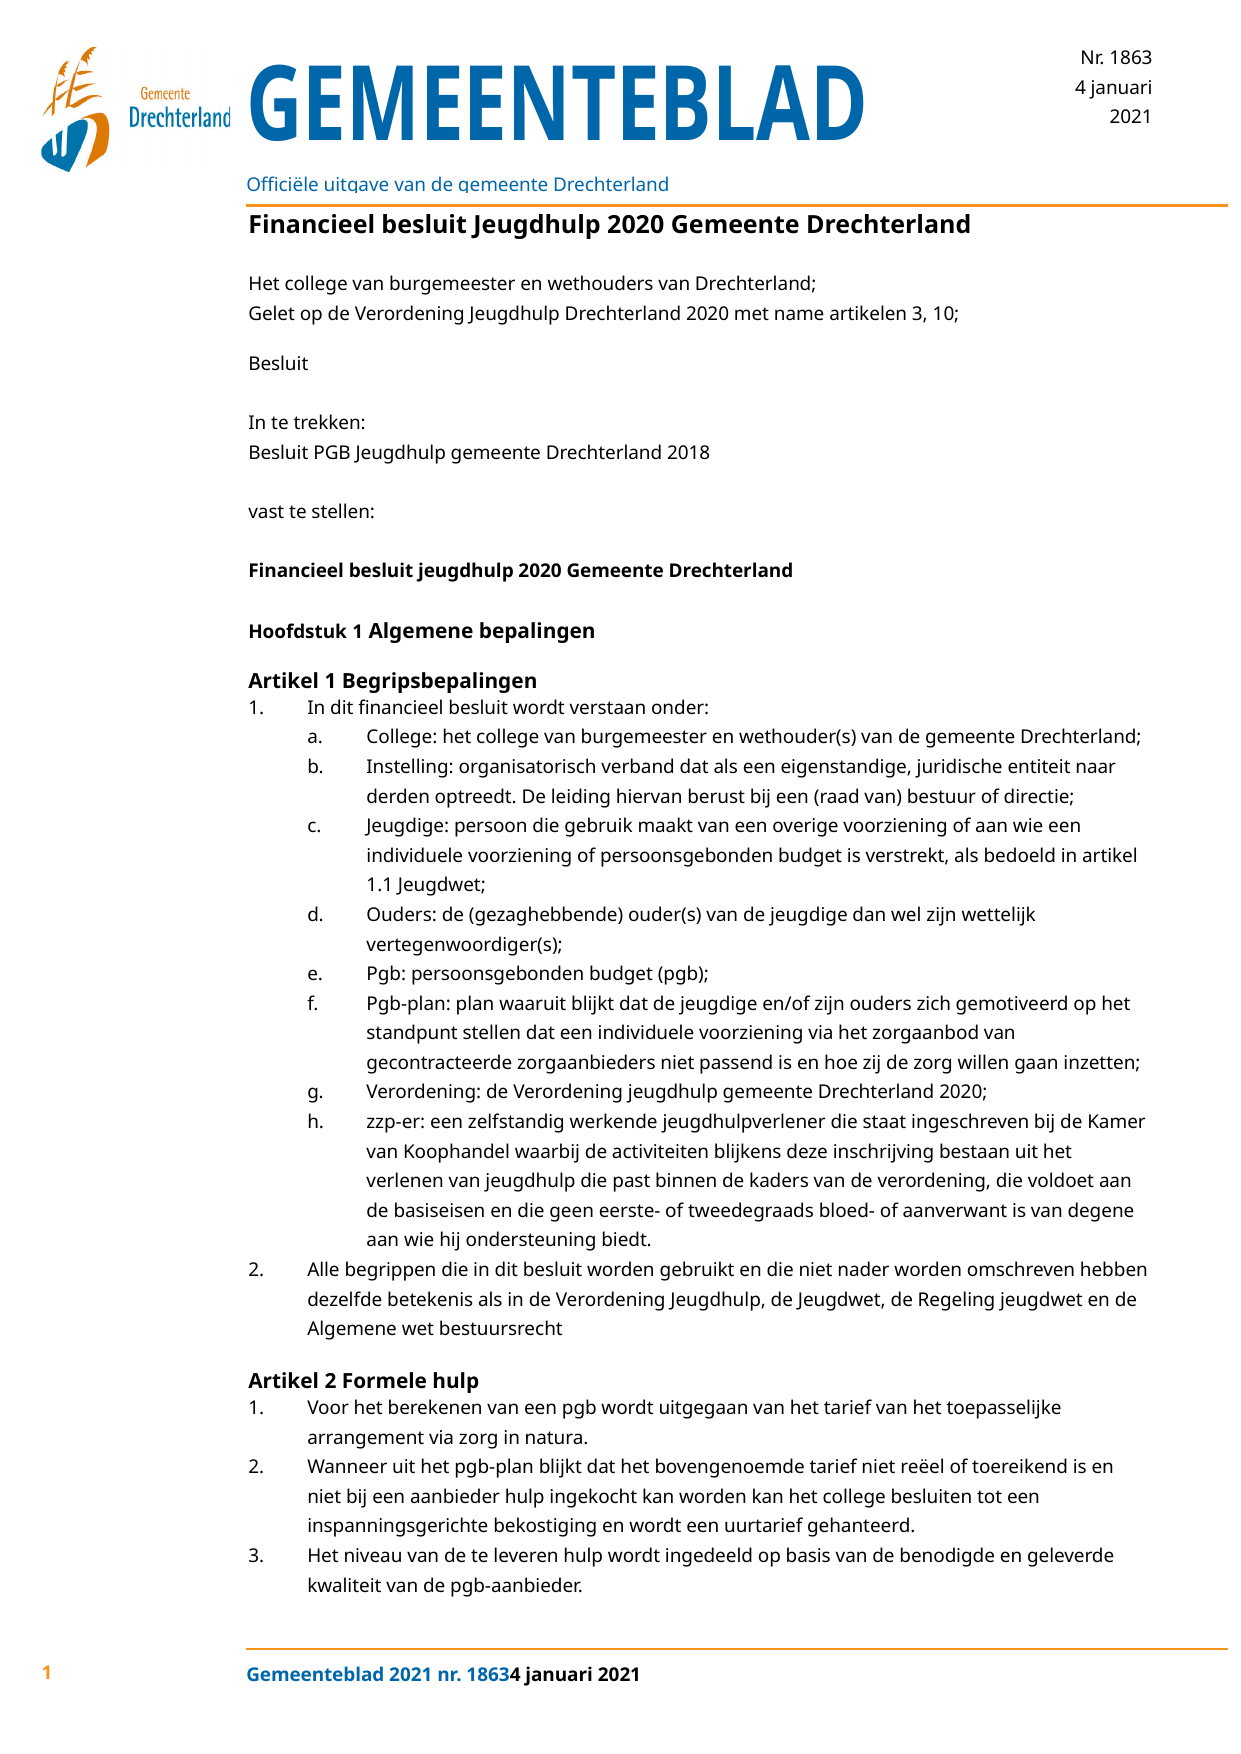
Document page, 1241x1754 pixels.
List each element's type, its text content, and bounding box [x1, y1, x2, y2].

list Het niveau van de te leveren hulp wordt ingedeeld op basis van de benodigde en geleverde kwaliteit van de pgb-aanbieder. [248, 1542, 1152, 1597]
text Besluit [248, 350, 1152, 376]
list Pgb: persoonsgebonden budget (pgb); [307, 960, 1152, 986]
text vast te stellen: [248, 498, 1152, 524]
list In dit financieel besluit wordt verstaan onder: [248, 694, 1152, 720]
text Artikel 2 Formele hulp [248, 1366, 1152, 1394]
list Instelling: organisatorisch verband dat als een eigenstandige, juridische entiteit naar derden optreedt. De leiding hiervan berust bij een (raad van) bestuur of directie; [307, 753, 1152, 809]
text Besluit PGB Jeugdhulp gemeente Drechterland 2018 [248, 439, 1152, 465]
text Artikel 1 Begripsbepalingen [248, 666, 1152, 694]
list Wanneer uit het pgb-plan blijkt dat het bovengenoemde tarief niet reëel of toereikend is en niet bij een aanbieder hulp ingekocht kan worden kan het college besluiten tot een inspanningsgerichte bekostiging en wordt een uurtarief gehanteerd. [248, 1453, 1152, 1538]
picture [226, 115, 231, 124]
text Gelet op de Verordening Jeugdhulp Drechterland 2020 met name artikelen 3, 10; [248, 300, 1152, 326]
list zzp-er: een zelfstandig werkende jeugdhulpverlener die staat ingeschreven bij de Kamer van Koophandel waarbij de activiteiten blijkens deze inschrijving bestaan uit het verlenen van jeugdhulp die past binnen de kaders van de verordening, die voldoet aan de basiseisen en die geen eerste- of tweedegraads bloed- of aanverwant is van degene aan wie hij ondersteuning biedt. [307, 1108, 1152, 1252]
list Voor het berekenen van een pgb wordt uitgegaan van het tarief van het toepasselijke arrangement via zorg in natura. [248, 1394, 1152, 1449]
list Alle begrippen die in dit besluit worden gebruikt en die niet nader worden omschreven hebben dezelfde betekenis als in de Verordening Jeugdhulp, de Jeugdwet, de Regeling jeugdwet en de Algemene wet bestuursrecht [248, 1256, 1152, 1341]
text Financieel besluit Jeugdhulp 2020 Gemeente Drechterland [248, 207, 1152, 241]
picture [41, 47, 231, 172]
text Hoofdstuk 1 Algemene bepalingen [248, 616, 1152, 645]
text Financieel besluit jeugdhulp 2020 Gemeente Drechterland [248, 557, 1152, 583]
list Pgb-plan: plan waaruit blijkt dat de jeugdige en/of zijn ouders zich gemotiveerd op het standpunt stellen dat een individuele voorziening via het zorgaanbod van gecontracteerde zorgaanbieders niet passend is en hoe zij de zorg willen gaan inzetten; [307, 990, 1152, 1075]
list Ouders: de (gezaghebbende) ouder(s) van de jeugdige dan wel zijn wettelijk vertegenwoordiger(s); [307, 901, 1152, 957]
list Verordening: de Verordening jeugdhulp gemeente Drechterland 2020; [307, 1079, 1152, 1104]
list College: het college van burgemeester en wethouder(s) van de gemeente Drechterland; [307, 724, 1152, 749]
text Het college van burgemeester en wethouders van Drechterland; [248, 270, 1152, 296]
list Jeugdige: persoon die gebruik maakt van een overige voorziening of aan wie een individuele voorziening of persoonsgebonden budget is verstrekt, als bedoeld in artikel 1.1 Jeugdwet; [307, 812, 1152, 897]
text In te trekken: [248, 409, 1152, 435]
picture [41, 158, 64, 172]
